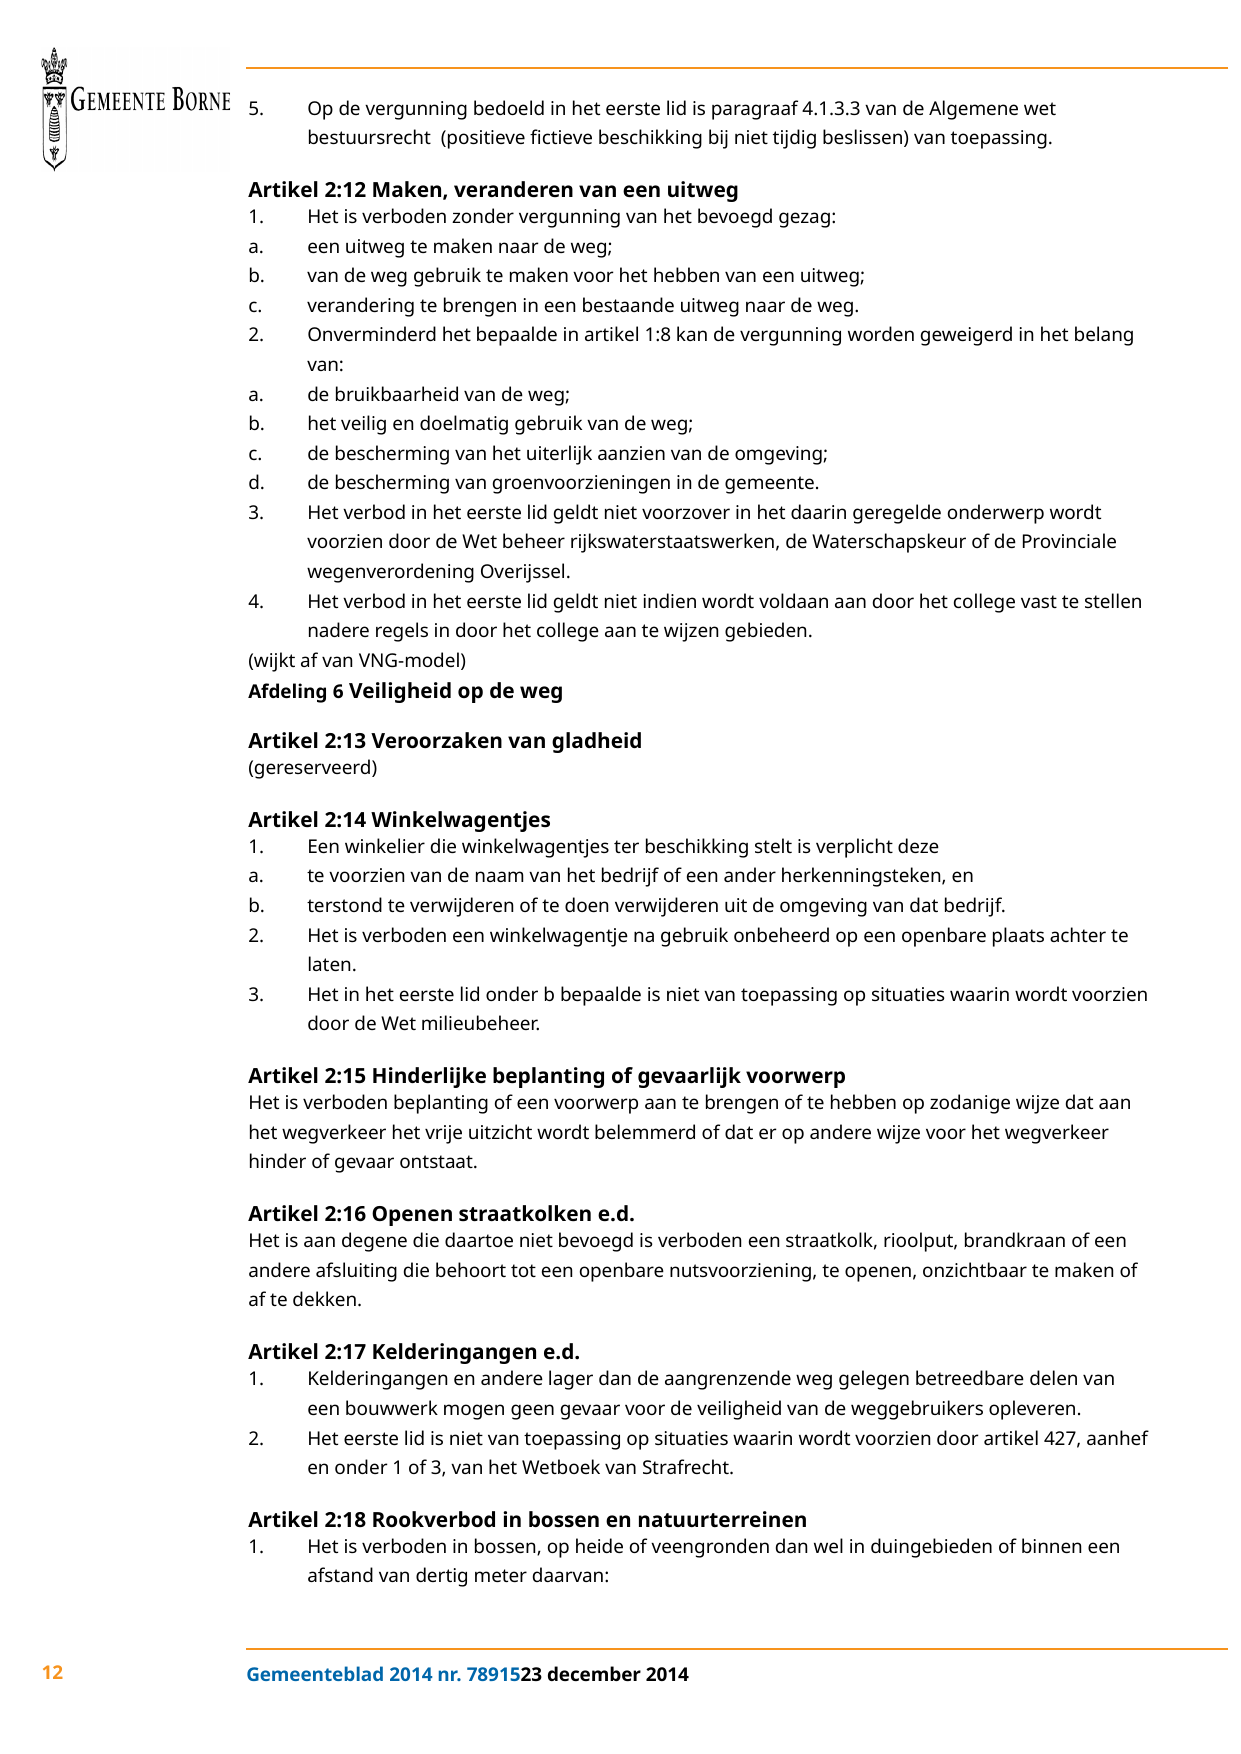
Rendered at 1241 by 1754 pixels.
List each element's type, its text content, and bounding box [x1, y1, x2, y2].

list een uitweg te maken naar de weg; [248, 233, 1152, 258]
list terstond te verwijderen of te doen verwijderen uit de omgeving van dat bedrijf. [248, 892, 1152, 918]
list Het is verboden zonder vergunning van het bevoegd gezag: [248, 203, 1152, 229]
list Het verbod in het eerste lid geldt niet indien wordt voldaan aan door het college vast te stellen nadere regels in door het college aan te wijzen gebieden. [248, 588, 1152, 643]
text Artikel 2:18 Rookverbod in bossen en natuurterreinen [248, 1505, 1152, 1533]
text Het is verboden beplanting of een voorwerp aan te brengen of te hebben op zodanige wijze dat aan het wegverkeer het vrije uitzicht wordt belemmerd of dat er op andere wijze voor het wegverkeer hinder of gevaar ontstaat. [248, 1089, 1152, 1174]
text (gereserveerd) [248, 754, 1152, 780]
list de bruikbaarheid van de weg; [248, 381, 1152, 406]
list Onverminderd het bepaalde in artikel 1:8 kan de vergunning worden geweigerd in het belang van: [248, 322, 1152, 377]
text Artikel 2:17 Kelderingangen e.d. [248, 1337, 1152, 1366]
list Het in het eerste lid onder b bepaalde is niet van toepassing op situaties waarin wordt voorzien door de Wet milieubeheer. [248, 981, 1152, 1036]
list Het is verboden een winkelwagentje na gebruik onbeheerd op een openbare plaats achter te laten. [248, 922, 1152, 977]
list Kelderingangen en andere lager dan de aangrenzende weg gelegen betreedbare delen van een bouwwerk mogen geen gevaar voor de veiligheid van de weggebruikers opleveren. [248, 1366, 1152, 1421]
list verandering te brengen in een bestaande uitweg naar de weg. [248, 292, 1152, 318]
text Artikel 2:14 Winkelwagentjes [248, 805, 1152, 833]
text Artikel 2:16 Openen straatkolken e.d. [248, 1199, 1152, 1227]
list te voorzien van de naam van het bedrijf of een ander herkenningsteken, en [248, 863, 1152, 888]
list Het eerste lid is niet van toepassing op situaties waarin wordt voorzien door artikel 427, aanhef en onder 1 of 3, van het Wetboek van Strafrecht. [248, 1425, 1152, 1480]
text Artikel 2:12 Maken, veranderen van een uitweg [248, 175, 1152, 203]
list de bescherming van groenvoorzieningen in de gemeente. [248, 469, 1152, 495]
list Op de vergunning bedoeld in het eerste lid is paragraaf 4.1.3.3 van de Algemene wet bestuursrecht (positieve fictieve beschikking bij niet tijdig beslissen) van toepassing. [248, 95, 1152, 150]
text (wijkt af van VNG-model) [248, 647, 1152, 673]
list de bescherming van het uiterlijk aanzien van de omgeving; [248, 440, 1152, 466]
list Het is verboden in bossen, op heide of veengronden dan wel in duingebieden of binnen een afstand van dertig meter daarvan: [248, 1533, 1152, 1588]
picture [41, 47, 231, 172]
text Artikel 2:13 Veroorzaken van gladheid [248, 726, 1152, 754]
list het veilig en doelmatig gebruik van de weg; [248, 410, 1152, 436]
list van de weg gebruik te maken voor het hebben van een uitweg; [248, 262, 1152, 288]
list Een winkelier die winkelwagentjes ter beschikking stelt is verplicht deze [248, 833, 1152, 859]
text Het is aan degene die daartoe niet bevoegd is verboden een straatkolk, rioolput, brandkraan of een andere afsluiting die behoort tot een openbare nutsvoorziening, te openen, onzichtbaar te maken of af te dekken. [248, 1227, 1152, 1312]
text Artikel 2:15 Hinderlijke beplanting of gevaarlijk voorwerp [248, 1061, 1152, 1089]
text Afdeling 6 Veiligheid op de weg [248, 677, 1152, 705]
list Het verbod in het eerste lid geldt niet voorzover in het daarin geregelde onderwerp wordt voorzien door de Wet beheer rijkswaterstaatswerken, de Waterschapskeur of de Provinciale wegenverordening Overijssel. [248, 499, 1152, 584]
